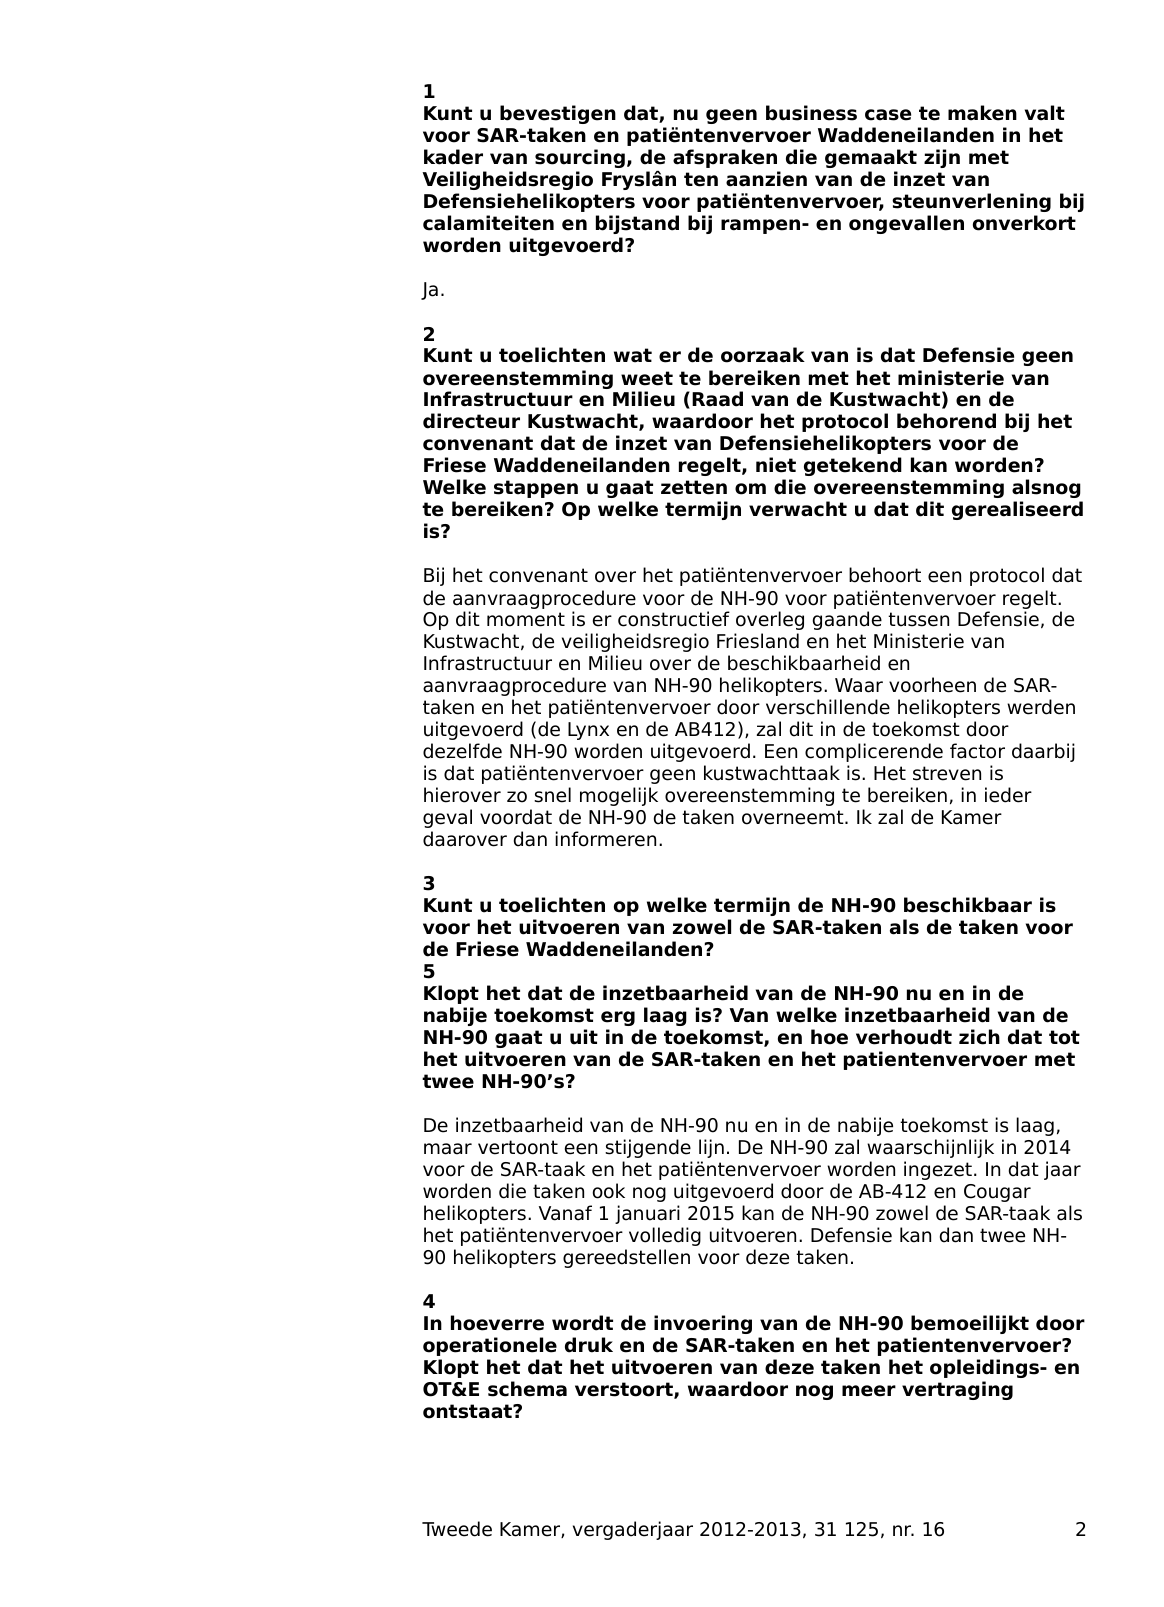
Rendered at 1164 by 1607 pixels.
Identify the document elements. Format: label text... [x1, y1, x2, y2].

text Kunt u bevestigen dat, nu geen business case te maken valt voor SAR-taken en patiëntenvervoer Waddeneilanden in het kader van sourcing, de afspraken die gemaakt zijn met Veiligheidsregio Fryslân ten aanzien van de inzet van Defensiehelikopters voor patiëntenvervoer, steunverlening bij calamiteiten en bijstand bij rampen- en ongevallen onverkort worden uitgevoerd? [422, 103, 1087, 257]
text In hoeverre wordt de invoering van de NH-90 bemoeilijkt door operationele druk en de SAR-taken en het patientenvervoer? Klopt het dat het uitvoeren van deze taken het opleidings- en OT&E schema verstoort, waardoor nog meer vertraging ontstaat? [422, 1313, 1087, 1423]
text Kunt u toelichten op welke termijn de NH-90 beschikbaar is voor het uitvoeren van zowel de SAR-taken als de taken voor de Friese Waddeneilanden? [422, 895, 1087, 961]
text Bij het convenant over het patiëntenvervoer behoort een protocol dat de aanvraagprocedure voor de NH-90 voor patiëntenvervoer regelt. Op dit moment is er constructief overleg gaande tussen Defensie, de Kustwacht, de veiligheidsregio Friesland en het Ministerie van Infrastructuur en Milieu over de beschikbaarheid en aanvraagprocedure van NH-90 helikopters. Waar voorheen de SAR-taken en het patiëntenvervoer door verschillende helikopters werden uitgevoerd (de Lynx en de AB412), zal dit in de toekomst door dezelfde NH-90 worden uitgevoerd. Een complicerende factor daarbij is dat patiëntenvervoer geen kustwachttaak is. Het streven is hierover zo snel mogelijk overeenstemming te bereiken, in ieder geval voordat de NH-90 de taken overneemt. Ik zal de Kamer daarover dan informeren. [422, 565, 1087, 851]
text Kunt u toelichten wat er de oorzaak van is dat Defensie geen overeenstemming weet te bereiken met het ministerie van Infrastructuur en Milieu (Raad van de Kustwacht) en de directeur Kustwacht, waardoor het protocol behorend bij het convenant dat de inzet van Defensiehelikopters voor de Friese Waddeneilanden regelt, niet getekend kan worden? Welke stappen u gaat zetten om die overeenstemming alsnog te bereiken? Op welke termijn verwacht u dat dit gerealiseerd is? [422, 345, 1087, 543]
text 1 [422, 81, 1087, 103]
text 3 [422, 873, 1087, 895]
text 5 [422, 961, 1087, 983]
text Klopt het dat de inzetbaarheid van de NH-90 nu en in de nabije toekomst erg laag is? Van welke inzetbaarheid van de NH-90 gaat u uit in de toekomst, en hoe verhoudt zich dat tot het uitvoeren van de SAR-taken en het patientenvervoer met twee NH-90’s? [422, 983, 1087, 1093]
text De inzetbaarheid van de NH-90 nu en in de nabije toekomst is laag, maar vertoont een stijgende lijn. De NH-90 zal waarschijnlijk in 2014 voor de SAR-taak en het patiëntenvervoer worden ingezet. In dat jaar worden die taken ook nog uitgevoerd door de AB-412 en Cougar helikopters. Vanaf 1 januari 2015 kan de NH-90 zowel de SAR-taak als het patiëntenvervoer volledig uitvoeren. Defensie kan dan twee NH-90 helikopters gereedstellen voor deze taken. [422, 1115, 1087, 1269]
text 2 [422, 323, 1087, 345]
text Ja. [422, 279, 1087, 301]
text 4 [422, 1291, 1087, 1313]
